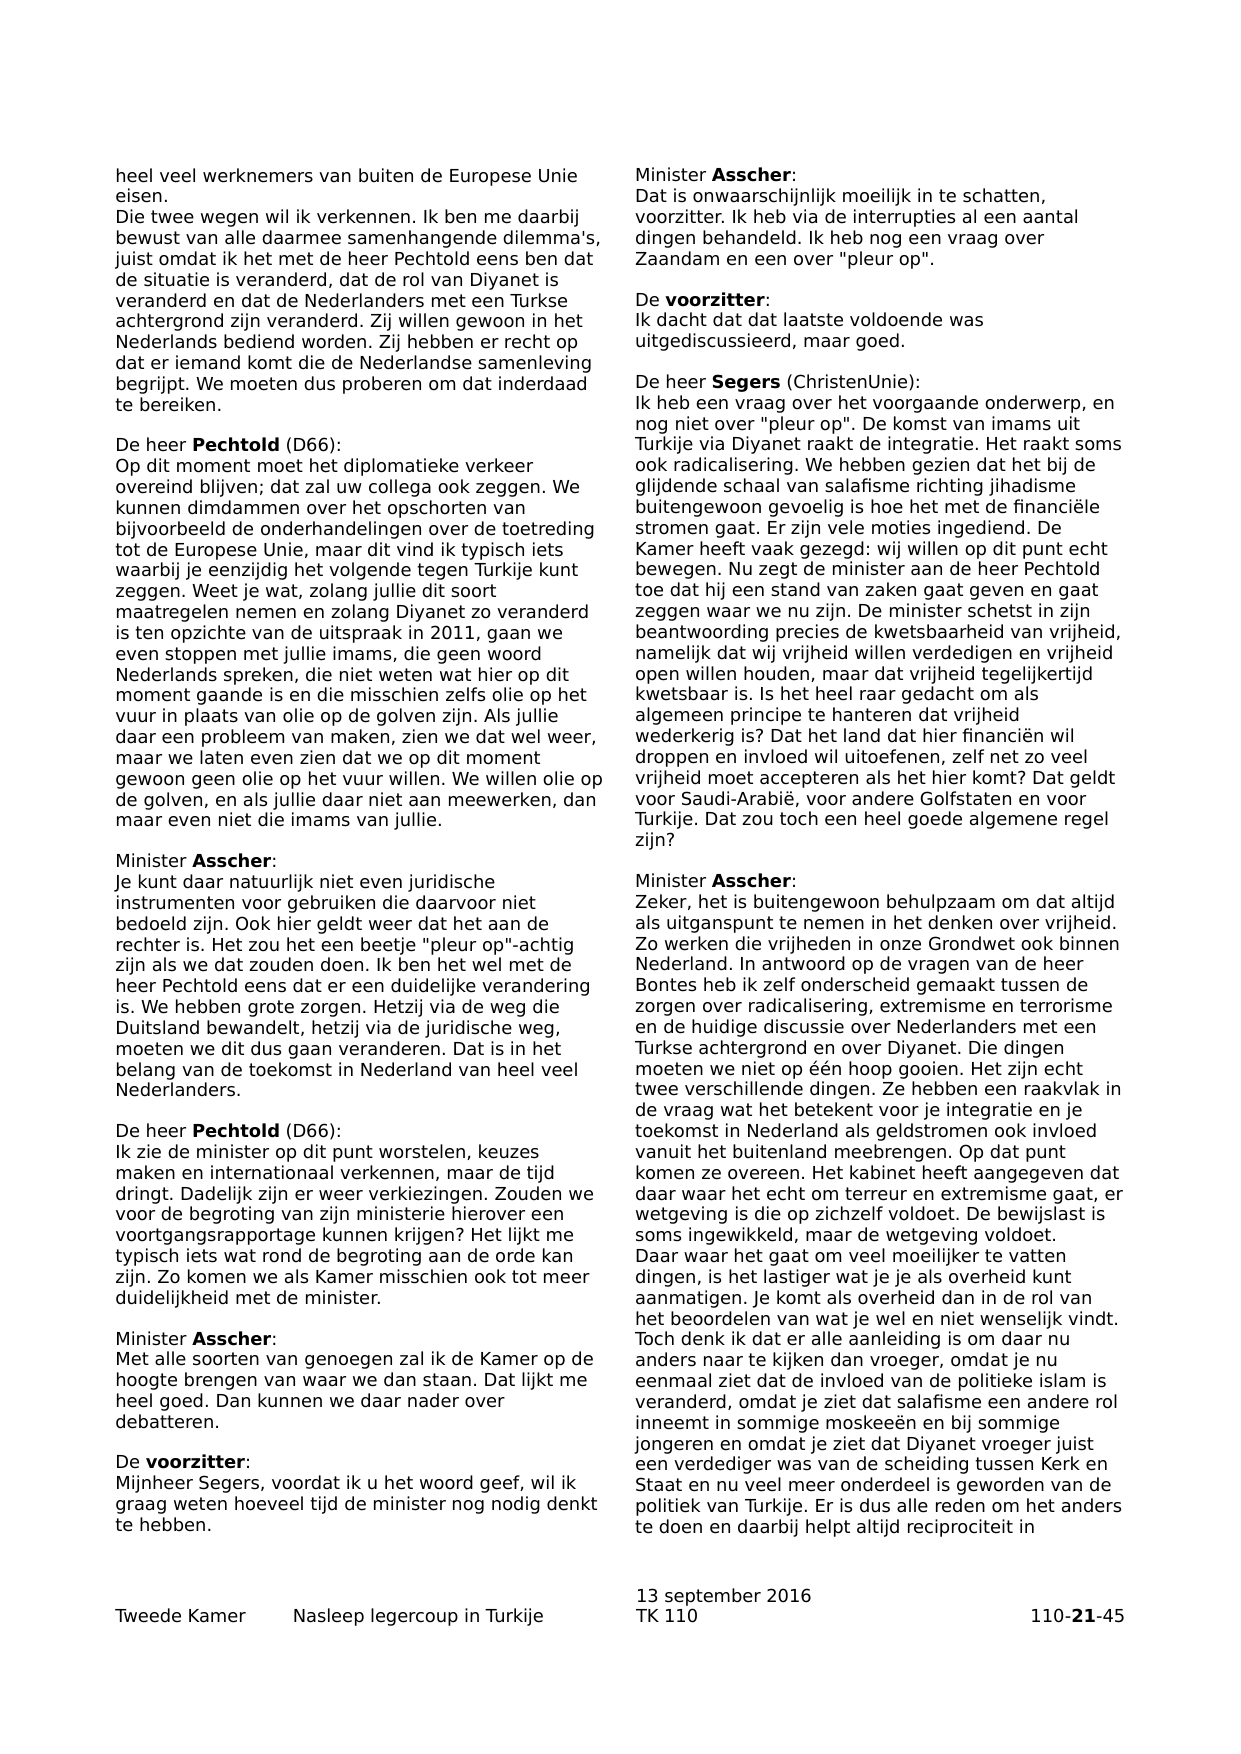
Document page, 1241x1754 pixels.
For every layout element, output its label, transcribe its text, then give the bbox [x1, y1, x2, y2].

text Ik zie de minister op dit punt worstelen, keuzes maken en internationaal verkennen, maar de tijd dringt. Dadelijk zijn er weer verkiezingen. Zouden we voor de begroting van zijn ministerie hierover een voortgangsrapportage kunnen krijgen? Het lijkt me typisch iets wat rond de begroting aan de orde kan zijn. Zo komen we als Kamer misschien ook tot meer duidelijkheid met de minister. [115, 1142, 605, 1308]
text De heer Pechtold (D66): [115, 435, 605, 456]
text De heer Segers (ChristenUnie): [635, 372, 1125, 392]
text Minister Asscher: [115, 1328, 605, 1349]
text Minister Asscher: [635, 165, 1125, 186]
text Je kunt daar natuurlijk niet even juridische instrumenten voor gebruiken die daarvoor niet bedoeld zijn. Ook hier geldt weer dat het aan de rechter is. Het zou het een beetje "pleur op"-achtig zijn als we dat zouden doen. Ik ben het wel met de heer Pechtold eens dat er een duidelijke verandering is. We hebben grote zorgen. Hetzij via de weg die Duitsland bewandelt, hetzij via de juridische weg, moeten we dit dus gaan veranderen. Dat is in het belang van de toekomst in Nederland van heel veel Nederlanders. [115, 872, 605, 1101]
text Op dit moment moet het diplomatieke verkeer overeind blijven; dat zal uw collega ook zeggen. We kunnen dimdammen over het opschorten van bijvoorbeeld de onderhandelingen over de toetreding tot de Europese Unie, maar dit vind ik typisch iets waarbij je eenzijdig het volgende tegen Turkije kunt zeggen. Weet je wat, zolang jullie dit soort maatregelen nemen en zolang Diyanet zo veranderd is ten opzichte van de uitspraak in 2011, gaan we even stoppen met jullie imams, die geen woord Nederlands spreken, die niet weten wat hier op dit moment gaande is en die misschien zelfs olie op het vuur in plaats van olie op de golven zijn. Als jullie daar een probleem van maken, zien we dat wel weer, maar we laten even zien dat we op dit moment gewoon geen olie op het vuur willen. We willen olie op de golven, en als jullie daar niet aan meewerken, dan maar even niet die imams van jullie. [115, 456, 605, 831]
text Minister Asscher: [635, 871, 1125, 892]
text Zeker, het is buitengewoon behulpzaam om dat altijd als uitganspunt te nemen in het denken over vrijheid. Zo werken die vrijheden in onze Grondwet ook binnen Nederland. In antwoord op de vragen van de heer Bontes heb ik zelf onderscheid gemaakt tussen de zorgen over radicalisering, extremisme en terrorisme en de huidige discussie over Nederlanders met een Turkse achtergrond en over Diyanet. Die dingen moeten we niet op één hoop gooien. Het zijn echt twee verschillende dingen. Ze hebben een raakvlak in de vraag wat het betekent voor je integratie en je toekomst in Nederland als geldstromen ook invloed vanuit het buitenland meebrengen. Op dat punt komen ze overeen. Het kabinet heeft aangegeven dat daar waar het echt om terreur en extremisme gaat, er wetgeving is die op zichzelf voldoet. De bewijslast is soms ingewikkeld, maar de wetgeving voldoet. [635, 892, 1125, 1246]
text Met alle soorten van genoegen zal ik de Kamer op de hoogte brengen van waar we dan staan. Dat lijkt me heel goed. Dan kunnen we daar nader over debatteren. [115, 1349, 605, 1432]
text De heer Pechtold (D66): [115, 1121, 605, 1142]
text Ik dacht dat dat laatste voldoende was uitgediscussieerd, maar goed. [635, 310, 1125, 352]
text Dat is onwaarschijnlijk moeilijk in te schatten, voorzitter. Ik heb via de interrupties al een aantal dingen behandeld. Ik heb nog een vraag over Zaandam en een over "pleur op". [635, 186, 1125, 269]
text De voorzitter: [115, 1452, 605, 1473]
text heel veel werknemers van buiten de Europese Unie eisen. [115, 165, 605, 207]
text Daar waar het gaat om veel moeilijker te vatten dingen, is het lastiger wat je je als overheid kunt aanmatigen. Je komt als overheid dan in de rol van het beoordelen van wat je wel en niet wenselijk vindt. Toch denk ik dat er alle aanleiding is om daar nu anders naar te kijken dan vroeger, omdat je nu eenmaal ziet dat de invloed van de politieke islam is veranderd, omdat je ziet dat salafisme een andere rol inneemt in sommige moskeeën en bij sommige jongeren en omdat je ziet dat Diyanet vroeger juist een verdediger was van de scheiding tussen Kerk en Staat en nu veel meer onderdeel is geworden van de politiek van Turkije. Er is dus alle reden om het anders te doen en daarbij helpt altijd reciprociteit in [635, 1246, 1125, 1537]
text De voorzitter: [635, 289, 1125, 310]
text Ik heb een vraag over het voorgaande onderwerp, en nog niet over "pleur op". De komst van imams uit Turkije via Diyanet raakt de integratie. Het raakt soms ook radicalisering. We hebben gezien dat het bij de glijdende schaal van salafisme richting jihadisme buitengewoon gevoelig is hoe het met de financiële stromen gaat. Er zijn vele moties ingediend. De Kamer heeft vaak gezegd: wij willen op dit punt echt bewegen. Nu zegt de minister aan de heer Pechtold toe dat hij een stand van zaken gaat geven en gaat zeggen waar we nu zijn. De minister schetst in zijn beantwoording precies de kwetsbaarheid van vrijheid, namelijk dat wij vrijheid willen verdedigen en vrijheid open willen houden, maar dat vrijheid tegelijkertijd kwetsbaar is. Is het heel raar gedacht om als algemeen principe te hanteren dat vrijheid wederkerig is? Dat het land dat hier financiën wil droppen en invloed wil uitoefenen, zelf net zo veel vrijheid moet accepteren als het hier komt? Dat geldt voor Saudi-Arabië, voor andere Golfstaten en voor Turkije. Dat zou toch een heel goede algemene regel zijn? [635, 392, 1125, 851]
text Minister Asscher: [115, 851, 605, 872]
text Mijnheer Segers, voordat ik u het woord geef, wil ik graag weten hoeveel tijd de minister nog nodig denkt te hebben. [115, 1473, 605, 1536]
text Die twee wegen wil ik verkennen. Ik ben me daarbij bewust van alle daarmee samenhangende dilemma's, juist omdat ik het met de heer Pechtold eens ben dat de situatie is veranderd, dat de rol van Diyanet is veranderd en dat de Nederlanders met een Turkse achtergrond zijn veranderd. Zij willen gewoon in het Nederlands bediend worden. Zij hebben er recht op dat er iemand komt die de Nederlandse samenleving begrijpt. We moeten dus proberen om dat inderdaad te bereiken. [115, 207, 605, 415]
